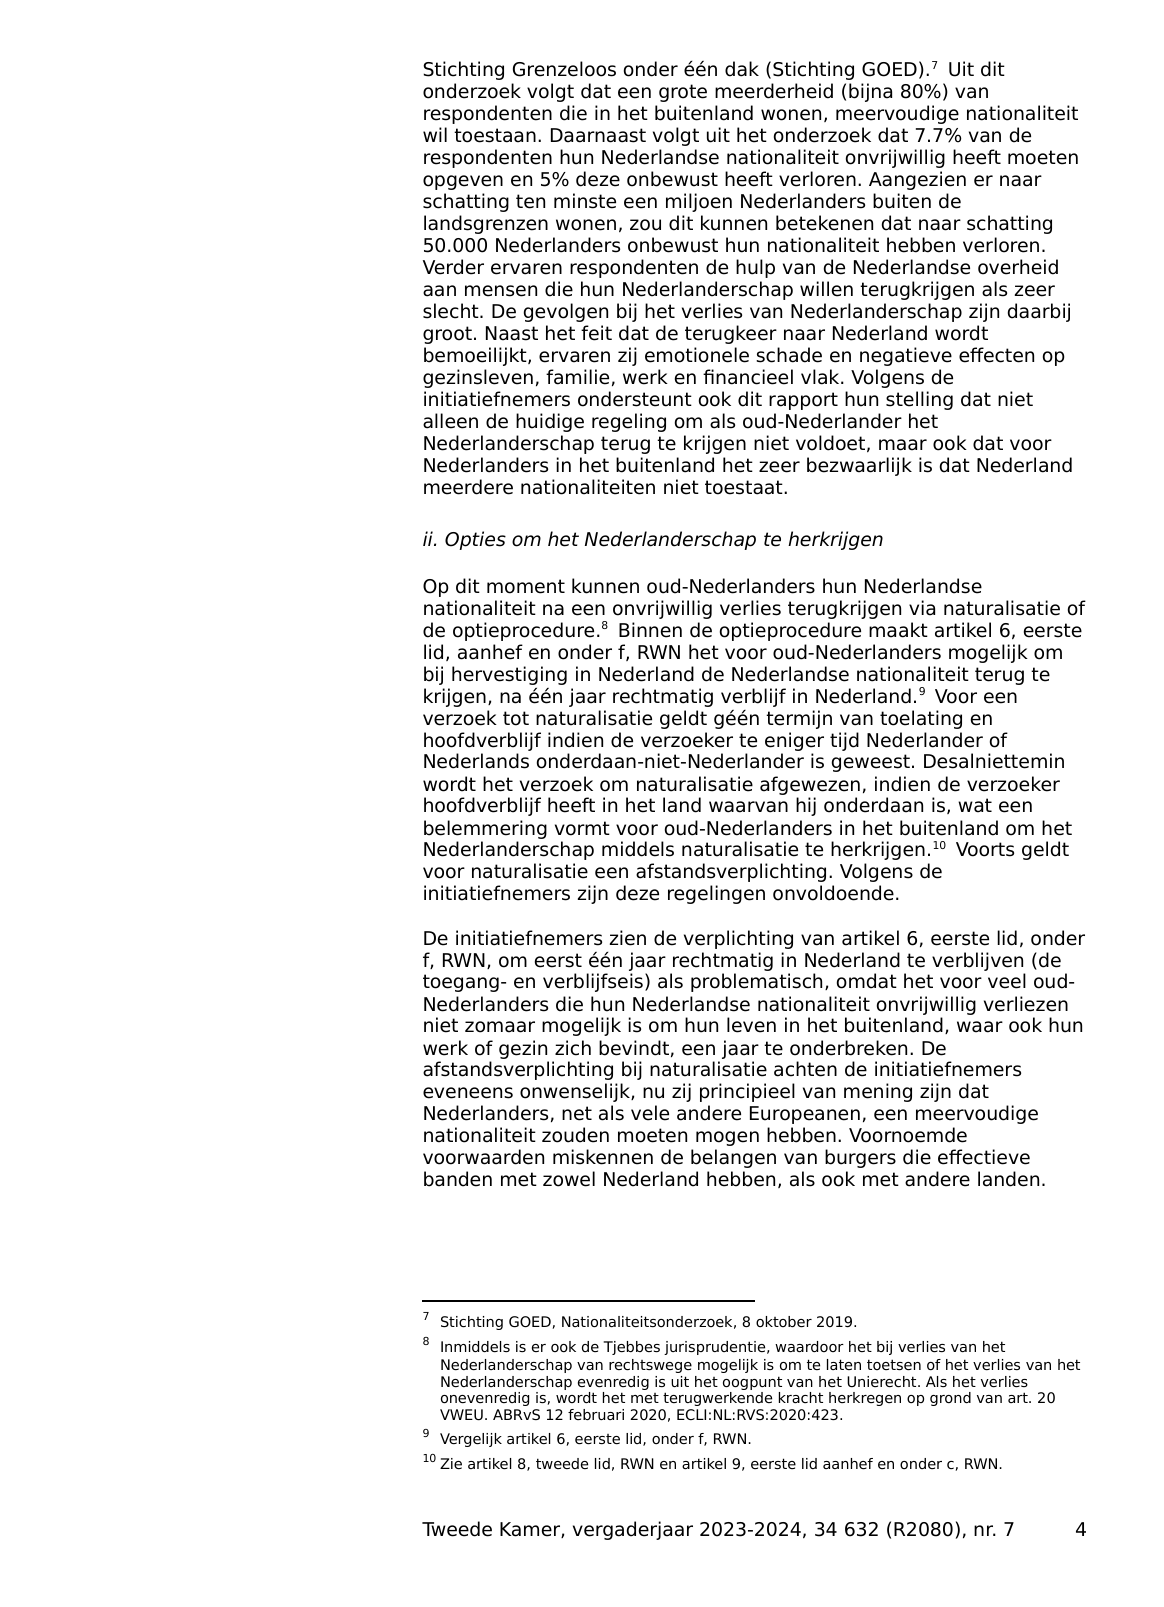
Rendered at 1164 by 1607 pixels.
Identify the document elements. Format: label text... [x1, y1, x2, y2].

text Stichting Grenzeloos onder één dak (Stichting GOED). Uit dit onderzoek volgt dat een grote meerderheid (bijna 80%) van respondenten die in het buitenland wonen, meervoudige nationaliteit wil toestaan. Daarnaast volgt uit het onderzoek dat 7.7% van de respondenten hun Nederlandse nationaliteit onvrijwillig heeft moeten opgeven en 5% deze onbewust heeft verloren. Aangezien er naar schatting ten minste een miljoen Nederlanders buiten de landsgrenzen wonen, zou dit kunnen betekenen dat naar schatting 50.000 Nederlanders onbewust hun nationaliteit hebben verloren. Verder ervaren respondenten de hulp van de Nederlandse overheid aan mensen die hun Nederlanderschap willen terugkrijgen als zeer slecht. De gevolgen bij het verlies van Nederlanderschap zijn daarbij groot. Naast het feit dat de terugkeer naar Nederland wordt bemoeilijkt, ervaren zij emotionele schade en negatieve effecten op gezinsleven, familie, werk en financieel vlak. Volgens de initiatiefnemers ondersteunt ook dit rapport hun stelling dat niet alleen de huidige regeling om als oud-Nederlander het Nederlanderschap terug te krijgen niet voldoet, maar ook dat voor Nederlanders in het buitenland het zeer bezwaarlijk is dat Nederland meerdere nationaliteiten niet toestaat. [422, 59, 1087, 499]
text De initiatiefnemers zien de verplichting van artikel 6, eerste lid, onder f, RWN, om eerst één jaar rechtmatig in Nederland te verblijven (de toegang- en verblijfseis) als problematisch, omdat het voor veel oud-Nederlanders die hun Nederlandse nationaliteit onvrijwillig verliezen niet zomaar mogelijk is om hun leven in het buitenland, waar ook hun werk of gezin zich bevindt, een jaar te onderbreken. De afstandsverplichting bij naturalisatie achten de initiatiefnemers eveneens onwenselijk, nu zij principieel van mening zijn dat Nederlanders, net als vele andere Europeanen, een meervoudige nationaliteit zouden moeten mogen hebben. Voornoemde voorwaarden miskennen de belangen van burgers die effectieve banden met zowel Nederland hebben, als ook met andere landen. [422, 927, 1087, 1191]
subtitle ii. Opties om het Nederlanderschap te herkrijgen [422, 529, 1087, 551]
text Stichting GOED, Nationaliteitsonderzoek, 8 oktober 2019. [422, 1310, 1087, 1332]
text Op dit moment kunnen oud-Nederlanders hun Nederlandse nationaliteit na een onvrijwillig verlies terugkrijgen via naturalisatie of de optieprocedure. Binnen de optieprocedure maakt artikel 6, eerste lid, aanhef en onder f, RWN het voor oud-Nederlanders mogelijk om bij hervestiging in Nederland de Nederlandse nationaliteit terug te krijgen, na één jaar rechtmatig verblijf in Nederland. Voor een verzoek tot naturalisatie geldt géén termijn van toelating en hoofdverblijf indien de verzoeker te eniger tijd Nederlander of Nederlands onderdaan-niet-Nederlander is geweest. Desalniettemin wordt het verzoek om naturalisatie afgewezen, indien de verzoeker hoofdverblijf heeft in het land waarvan hij onderdaan is, wat een belemmering vormt voor oud-Nederlanders in het buitenland om het Nederlanderschap middels naturalisatie te herkrijgen. Voorts geldt voor naturalisatie een afstandsverplichting. Volgens de initiatiefnemers zijn deze regelingen onvoldoende. [422, 576, 1087, 905]
text Inmiddels is er ook de Tjebbes jurisprudentie, waardoor het bij verlies van het Nederlanderschap van rechtswege mogelijk is om te laten toetsen of het verlies van het Nederlanderschap evenredig is uit het oogpunt van het Unierecht. Als het verlies onevenredig is, wordt het met terugwerkende kracht herkregen op grond van art. 20 VWEU. ABRvS 12 februari 2020, ECLI:NL:RVS:2020:423. [422, 1335, 1087, 1424]
text Vergelijk artikel 6, eerste lid, onder f, RWN. [422, 1427, 1087, 1449]
text Zie artikel 8, tweede lid, RWN en artikel 9, eerste lid aanhef en onder c, RWN. [422, 1452, 1087, 1474]
